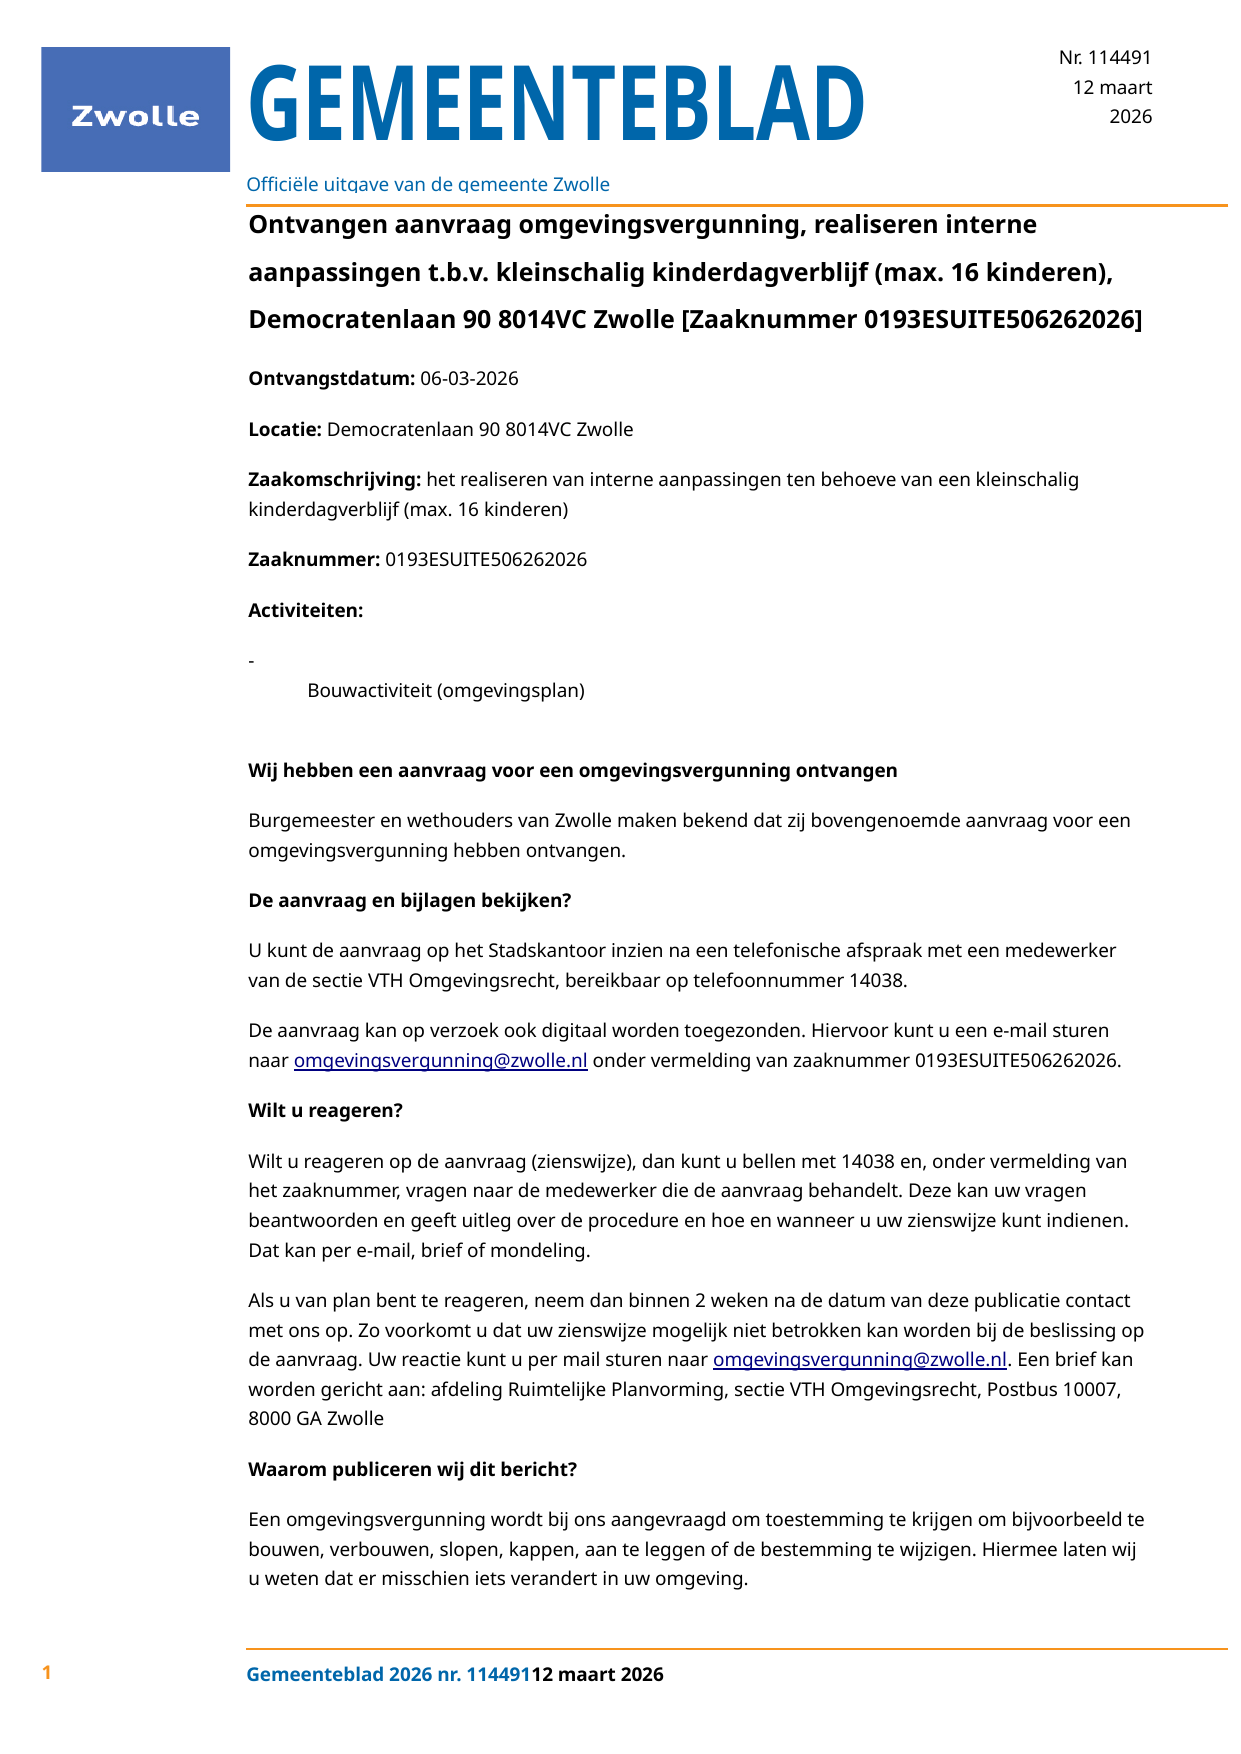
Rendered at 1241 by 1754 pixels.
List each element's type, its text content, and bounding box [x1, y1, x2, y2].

text U kunt de aanvraag op het Stadskantoor inzien na een telefonische afspraak met een medewerker van de sectie VTH Omgevingsrecht, bereikbaar op telefoonnummer 14038. [248, 938, 1152, 993]
text Een omgevingsvergunning wordt bij ons aangevraagd om toestemming te krijgen om bijvoorbeeld te bouwen, verbouwen, slopen, kappen, aan te leggen of de bestemming te wijzigen. Hiermee laten wij u weten dat er misschien iets verandert in uw omgeving. [248, 1506, 1152, 1591]
list Bouwactiviteit (omgevingsplan) [248, 677, 1152, 702]
text De aanvraag en bijlagen bekijken? [248, 887, 1152, 913]
picture [41, 47, 231, 172]
text Wilt u reageren op de aanvraag (zienswijze), dan kunt u bellen met 14038 en, onder vermelding van het zaaknummer, vragen naar de medewerker die de aanvraag behandelt. Deze kan uw vragen beantwoorden en geeft uitleg over de procedure en hoe en wanneer u uw zienswijze kunt indienen. Dat kan per e-mail, brief of mondeling. [248, 1148, 1152, 1262]
text Activiteiten: [248, 597, 1152, 622]
text Waarom publiceren wij dit bericht? [248, 1456, 1152, 1482]
text Burgemeester en wethouders van Zwolle maken bekend dat zij bovengenoemde aanvraag voor een omgevingsvergunning hebben ontvangen. [248, 807, 1152, 862]
text Locatie: Democratenlaan 90 8014VC Zwolle [248, 416, 1152, 442]
text Ontvangstdatum: 06-03-2026 [248, 366, 1152, 391]
text Zaakomschrijving: het realiseren van interne aanpassingen ten behoeve van een kleinschalig kinderdagverblijf (max. 16 kinderen) [248, 466, 1152, 522]
text Wij hebben een aanvraag voor een omgevingsvergunning ontvangen [248, 757, 1152, 782]
text Ontvangen aanvraag omgevingsvergunning, realiseren interne aanpassingen t.b.v. kleinschalig kinderdagverblijf (max. 16 kinderen), Democratenlaan 90 8014VC Zwolle [Zaaknummer 0193ESUITE506262026] [248, 207, 1152, 336]
text De aanvraag kan op verzoek ook digitaal worden toegezonden. Hiervoor kunt u een e-mail sturen naar omgevingsvergunning@zwolle.nl onder vermelding van zaaknummer 0193ESUITE506262026. [248, 1018, 1152, 1073]
text Als u van plan bent te reageren, neem dan binnen 2 weken na de datum van deze publicatie contact met ons op. Zo voorkomt u dat uw zienswijze mogelijk niet betrokken kan worden bij de beslissing op de aanvraag. Uw reactie kunt u per mail sturen naar omgevingsvergunning@zwolle.nl. Een brief kan worden gericht aan: afdeling Ruimtelijke Planvorming, sectie VTH Omgevingsrecht, Postbus 10007, 8000 GA Zwolle [248, 1287, 1152, 1431]
text Wilt u reageren? [248, 1098, 1152, 1123]
text Zaaknummer: 0193ESUITE506262026 [248, 546, 1152, 572]
